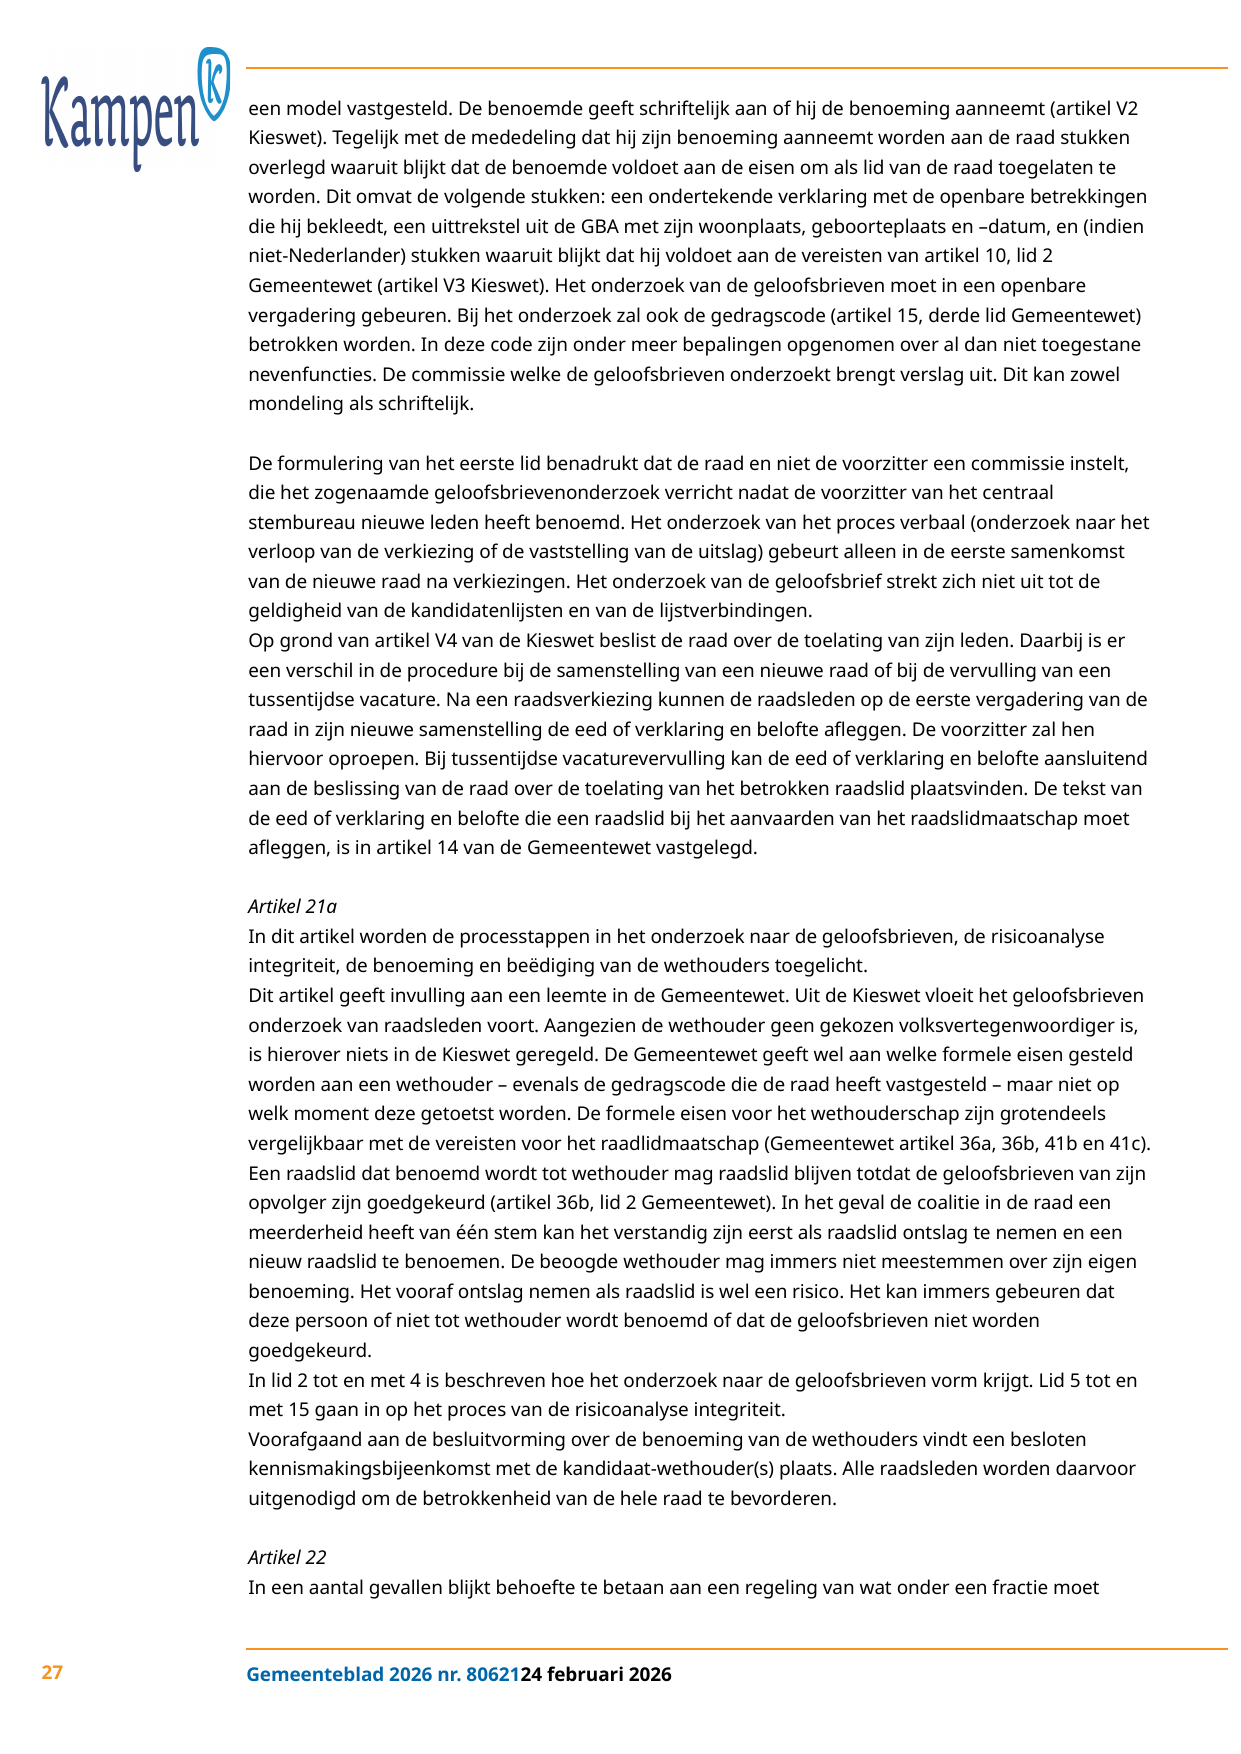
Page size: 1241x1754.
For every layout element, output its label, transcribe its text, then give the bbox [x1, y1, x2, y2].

text De formulering van het eerste lid benadrukt dat de raad en niet de voorzitter een commissie instelt, die het zogenaamde geloofsbrievenonderzoek verricht nadat de voorzitter van het centraal stembureau nieuwe leden heeft benoemd. Het onderzoek van het proces verbaal (onderzoek naar het verloop van de verkiezing of de vaststelling van de uitslag) gebeurt alleen in de eerste samenkomst van de nieuwe raad na verkiezingen. Het onderzoek van de geloofsbrief strekt zich niet uit tot de geldigheid van de kandidatenlijsten en van de lijstverbindingen. [248, 450, 1152, 623]
text Een raadslid dat benoemd wordt tot wethouder mag raadslid blijven totdat de geloofsbrieven van zijn opvolger zijn goedgekeurd (artikel 36b, lid 2 Gemeentewet). In het geval de coalitie in de raad een meerderheid heeft van één stem kan het verstandig zijn eerst als raadslid ontslag te nemen en een nieuw raadslid te benoemen. De beoogde wethouder mag immers niet meestemmen over zijn eigen benoeming. Het vooraf ontslag nemen als raadslid is wel een risico. Het kan immers gebeuren dat deze persoon of niet tot wethouder wordt benoemd of dat de geloofsbrieven niet worden goedgekeurd. [248, 1160, 1152, 1363]
text In een aantal gevallen blijkt behoefte te betaan aan een regeling van wat onder een fractie moet [248, 1574, 1152, 1600]
text Voorafgaand aan de besluitvorming over de benoeming van de wethouders vindt een besloten kennismakingsbijeenkomst met de kandidaat-wethouder(s) plaats. Alle raadsleden worden daarvoor uitgenodigd om de betrokkenheid van de hele raad te bevorderen. [248, 1426, 1152, 1511]
text Dit artikel geeft invulling aan een leemte in de Gemeentewet. Uit de Kieswet vloeit het geloofsbrieven onderzoek van raadsleden voort. Aangezien de wethouder geen gekozen volksvertegenwoordiger is, is hierover niets in de Kieswet geregeld. De Gemeentewet geeft wel aan welke formele eisen gesteld worden aan een wethouder – evenals de gedragscode die de raad heeft vastgesteld – maar niet op welk moment deze getoetst worden. De formele eisen voor het wethouderschap zijn grotendeels vergelijkbaar met de vereisten voor het raadlidmaatschap (Gemeentewet artikel 36a, 36b, 41b en 41c). [248, 982, 1152, 1156]
text Artikel 22 [248, 1544, 1152, 1570]
text Op grond van artikel V4 van de Kieswet beslist de raad over de toelating van zijn leden. Daarbij is er een verschil in de procedure bij de samenstelling van een nieuwe raad of bij de vervulling van een tussentijdse vacature. Na een raadsverkiezing kunnen de raadsleden op de eerste vergadering van de raad in zijn nieuwe samenstelling de eed of verklaring en belofte afleggen. De voorzitter zal hen hiervoor oproepen. Bij tussentijdse vacaturevervulling kan de eed of verklaring en belofte aansluitend aan de beslissing van de raad over de toelating van het betrokken raadslid plaatsvinden. De tekst van de eed of verklaring en belofte die een raadslid bij het aanvaarden van het raadslidmaatschap moet afleggen, is in artikel 14 van de Gemeentewet vastgelegd. [248, 627, 1152, 860]
text In lid 2 tot en met 4 is beschreven hoe het onderzoek naar de geloofsbrieven vorm krijgt. Lid 5 tot en met 15 gaan in op het proces van de risicoanalyse integriteit. [248, 1367, 1152, 1422]
picture [41, 47, 231, 172]
text In dit artikel worden de processtappen in het onderzoek naar de geloofsbrieven, de risicoanalyse integriteit, de benoeming en beëdiging van de wethouders toegelicht. [248, 923, 1152, 978]
text een model vastgesteld. De benoemde geeft schriftelijk aan of hij de benoeming aanneemt (artikel V2 Kieswet). Tegelijk met de mededeling dat hij zijn benoeming aanneemt worden aan de raad stukken overlegd waaruit blijkt dat de benoemde voldoet aan de eisen om als lid van de raad toegelaten te worden. Dit omvat de volgende stukken: een ondertekende verklaring met de openbare betrekkingen die hij bekleedt, een uittrekstel uit de GBA met zijn woonplaats, geboorteplaats en –datum, en (indien niet-Nederlander) stukken waaruit blijkt dat hij voldoet aan de vereisten van artikel 10, lid 2 Gemeentewet (artikel V3 Kieswet). Het onderzoek van de geloofsbrieven moet in een openbare vergadering gebeuren. Bij het onderzoek zal ook de gedragscode (artikel 15, derde lid Gemeentewet) betrokken worden. In deze code zijn onder meer bepalingen opgenomen over al dan niet toegestane nevenfuncties. De commissie welke de geloofsbrieven onderzoekt brengt verslag uit. Dit kan zowel mondeling als schriftelijk. [248, 95, 1152, 416]
text Artikel 21a [248, 893, 1152, 919]
